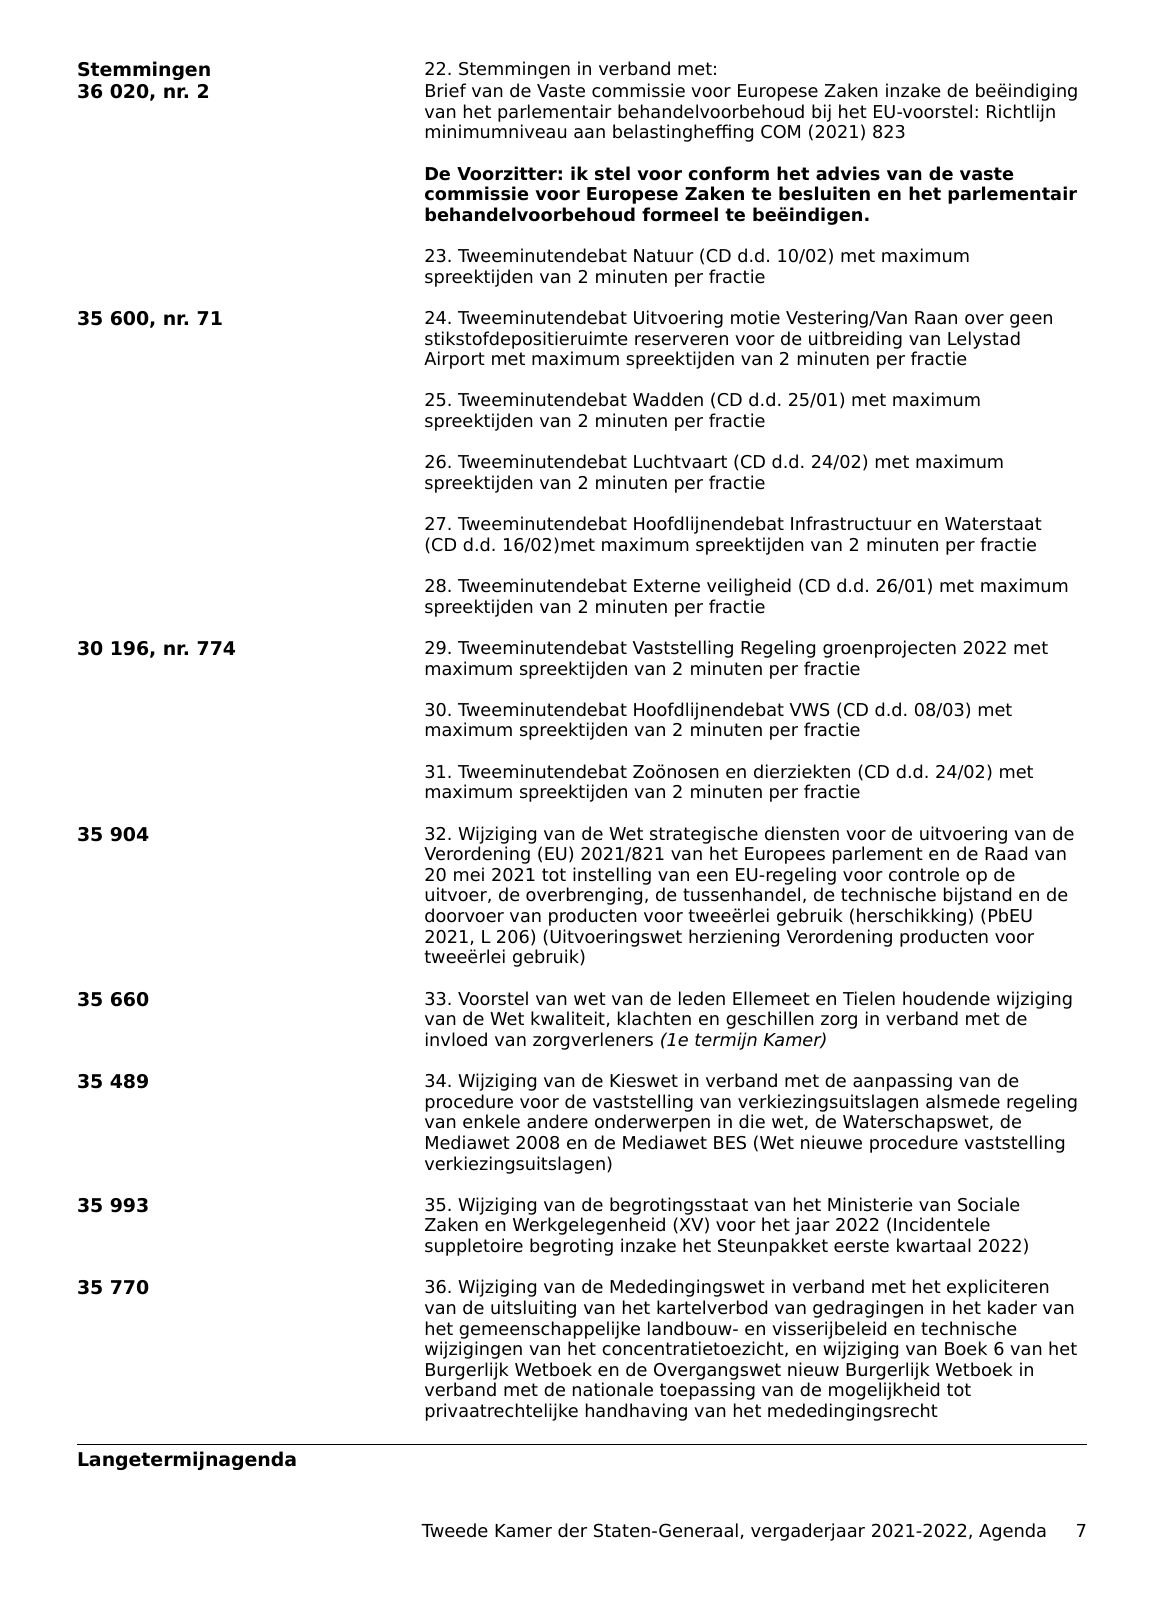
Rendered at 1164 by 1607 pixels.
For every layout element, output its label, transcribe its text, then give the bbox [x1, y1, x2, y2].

table_cell 29. Tweeminutendebat Vaststelling Regeling groenprojecten 2022 met maximum spreektijden van 2 minuten per fractie [418, 638, 1087, 679]
table_cell [77, 741, 401, 762]
table_cell [401, 1257, 418, 1277]
table_cell [77, 514, 401, 555]
table_cell 30 196, nr. 774 [77, 638, 401, 679]
table_cell [401, 59, 418, 81]
table_cell [418, 1050, 1087, 1071]
table_cell [77, 246, 401, 287]
table_cell 36. Wijziging van de Mededingingswet in verband met het expliciteren van de uitsluiting van het kartelverbod van gedragingen in het kader van het gemeenschappelijke landbouw- en visserijbeleid en technische wijzigingen van het concentratietoezicht, en wijziging van Boek 6 van het Burgerlijk Wetboek en de Overgangswet nieuw Burgerlijk Wetboek in verband met de nationale toepassing van de mogelijkheid tot privaatrechtelijke handhaving van het mededingingsrecht [418, 1277, 1087, 1422]
table_cell [77, 576, 401, 617]
table_cell [401, 225, 418, 246]
table_cell [77, 287, 401, 308]
table_cell [77, 432, 401, 452]
table_cell 35 904 [77, 824, 401, 968]
table_cell [77, 700, 401, 741]
table_cell [418, 432, 1087, 452]
table_cell [401, 164, 418, 225]
table_cell [418, 494, 1087, 514]
table_cell 36 020, nr. 2 [77, 81, 401, 143]
table_cell [418, 679, 1087, 700]
table_cell 31. Tweeminutendebat Zoönosen en dierziekten (CD d.d. 24/02) met maximum spreektijden van 2 minuten per fractie [418, 762, 1087, 803]
table_cell 25. Tweeminutendebat Wadden (CD d.d. 25/01) met maximum spreektijden van 2 minuten per fractie [418, 390, 1087, 432]
table_cell [401, 700, 418, 741]
table_cell [418, 555, 1087, 576]
table_cell [418, 1174, 1087, 1195]
table_cell 27. Tweeminutendebat Hoofdlijnendebat Infrastructuur en Waterstaat (CD d.d. 16/02)met maximum spreektijden van 2 minuten per fractie [418, 514, 1087, 555]
table_cell [77, 968, 401, 988]
table_cell 33. Voorstel van wet van de leden Ellemeet en Tielen houdende wijziging van de Wet kwaliteit, klachten en geschillen zorg in verband met de invloed van zorgverleners (1e termijn Kamer) [418, 989, 1087, 1050]
table_cell [401, 370, 418, 390]
table_cell [401, 81, 418, 143]
table_cell [77, 555, 401, 576]
table_cell [418, 968, 1087, 988]
table_cell 34. Wijziging van de Kieswet in verband met de aanpassing van de procedure voor de vaststelling van verkiezingsuitslagen alsmede regeling van enkele andere onderwerpen in die wet, de Waterschapswet, de Mediawet 2008 en de Mediawet BES (Wet nieuwe procedure vaststelling verkiezingsuitslagen) [418, 1071, 1087, 1174]
table_cell 22. Stemmingen in verband met: [418, 59, 1087, 81]
table_cell [418, 225, 1087, 246]
table_cell 35 993 [77, 1195, 401, 1257]
table_cell [401, 803, 418, 823]
table_cell [77, 1257, 401, 1277]
table_cell [401, 1174, 418, 1195]
table_cell [77, 762, 401, 803]
table_cell [418, 287, 1087, 308]
table_cell 30. Tweeminutendebat Hoofdlijnendebat VWS (CD d.d. 08/03) met maximum spreektijden van 2 minuten per fractie [418, 700, 1087, 741]
table_cell [401, 638, 418, 679]
table_cell [418, 1257, 1087, 1277]
table_cell [401, 824, 418, 968]
table_cell 35 770 [77, 1277, 401, 1422]
table_cell 23. Tweeminutendebat Natuur (CD d.d. 10/02) met maximum spreektijden van 2 minuten per fractie [418, 246, 1087, 287]
table_cell 32. Wijziging van de Wet strategische diensten voor de uitvoering van de Verordening (EU) 2021/821 van het Europees parlement en de Raad van 20 mei 2021 tot instelling van een EU-regeling voor controle op de uitvoer, de overbrenging, de tussenhandel, de technische bijstand en de doorvoer van producten voor tweeërlei gebruik (herschikking) (PbEU 2021, L 206) (Uitvoeringswet herziening Verordening producten voor tweeërlei gebruik) [418, 824, 1087, 968]
table_cell [401, 679, 418, 700]
table_cell [401, 514, 418, 555]
table_cell [401, 390, 418, 432]
table_cell [401, 968, 418, 988]
table_cell 24. Tweeminutendebat Uitvoering motie Vestering/Van Raan over geen stikstofdepositieruimte reserveren voor de uitbreiding van Lelystad Airport met maximum spreektijden van 2 minuten per fractie [418, 308, 1087, 370]
table_cell [77, 679, 401, 700]
table_cell [401, 617, 418, 638]
table_cell [401, 246, 418, 287]
table_cell [77, 452, 401, 493]
table_cell [401, 1195, 418, 1257]
table_cell De Voorzitter: ik stel voor conform het advies van de vaste commissie voor Europese Zaken te besluiten en het parlementair behandelvoorbehoud formeel te beëindigen. [418, 164, 1087, 225]
table_cell [77, 803, 401, 823]
table_cell [401, 989, 418, 1050]
table_cell [77, 390, 401, 432]
table_cell [401, 576, 418, 617]
table_cell 35 660 [77, 989, 401, 1050]
table_cell [77, 370, 401, 390]
table_cell [401, 741, 418, 762]
table_cell [401, 1050, 418, 1071]
table_cell Stemmingen [77, 59, 401, 81]
table_cell [418, 617, 1087, 638]
table_cell [77, 1174, 401, 1195]
table_cell 35 600, nr. 71 [77, 308, 401, 370]
table_cell 26. Tweeminutendebat Luchtvaart (CD d.d. 24/02) met maximum spreektijden van 2 minuten per fractie [418, 452, 1087, 493]
table_cell 28. Tweeminutendebat Externe veiligheid (CD d.d. 26/01) met maximum spreektijden van 2 minuten per fractie [418, 576, 1087, 617]
table_cell [401, 308, 418, 370]
table_header Langetermijnagenda [77, 1445, 401, 1471]
table_cell [77, 494, 401, 514]
table_cell [401, 494, 418, 514]
table_cell [418, 143, 1087, 163]
table_header [401, 1445, 418, 1471]
table_header [418, 1445, 1087, 1471]
table_cell [77, 617, 401, 638]
table_cell [401, 762, 418, 803]
table_cell [401, 1071, 418, 1174]
table_cell [77, 143, 401, 163]
table_cell [77, 1050, 401, 1071]
table_cell [401, 452, 418, 493]
table_cell 35. Wijziging van de begrotingsstaat van het Ministerie van Sociale Zaken en Werkgelegenheid (XV) voor het jaar 2022 (Incidentele suppletoire begroting inzake het Steunpakket eerste kwartaal 2022) [418, 1195, 1087, 1257]
table_cell [418, 370, 1087, 390]
table_cell [401, 555, 418, 576]
table_cell [401, 143, 418, 163]
table_cell [77, 164, 401, 225]
table_cell [418, 741, 1087, 762]
table_cell [401, 1277, 418, 1422]
table_cell [401, 287, 418, 308]
table_cell 35 489 [77, 1071, 401, 1174]
table_cell [77, 225, 401, 246]
table_cell [401, 432, 418, 452]
table_cell Brief van de Vaste commissie voor Europese Zaken inzake de beëindiging van het parlementair behandelvoorbehoud bij het EU-voorstel: Richtlijn minimumniveau aan belastingheffing COM (2021) 823 [418, 81, 1087, 143]
table_cell [418, 803, 1087, 823]
